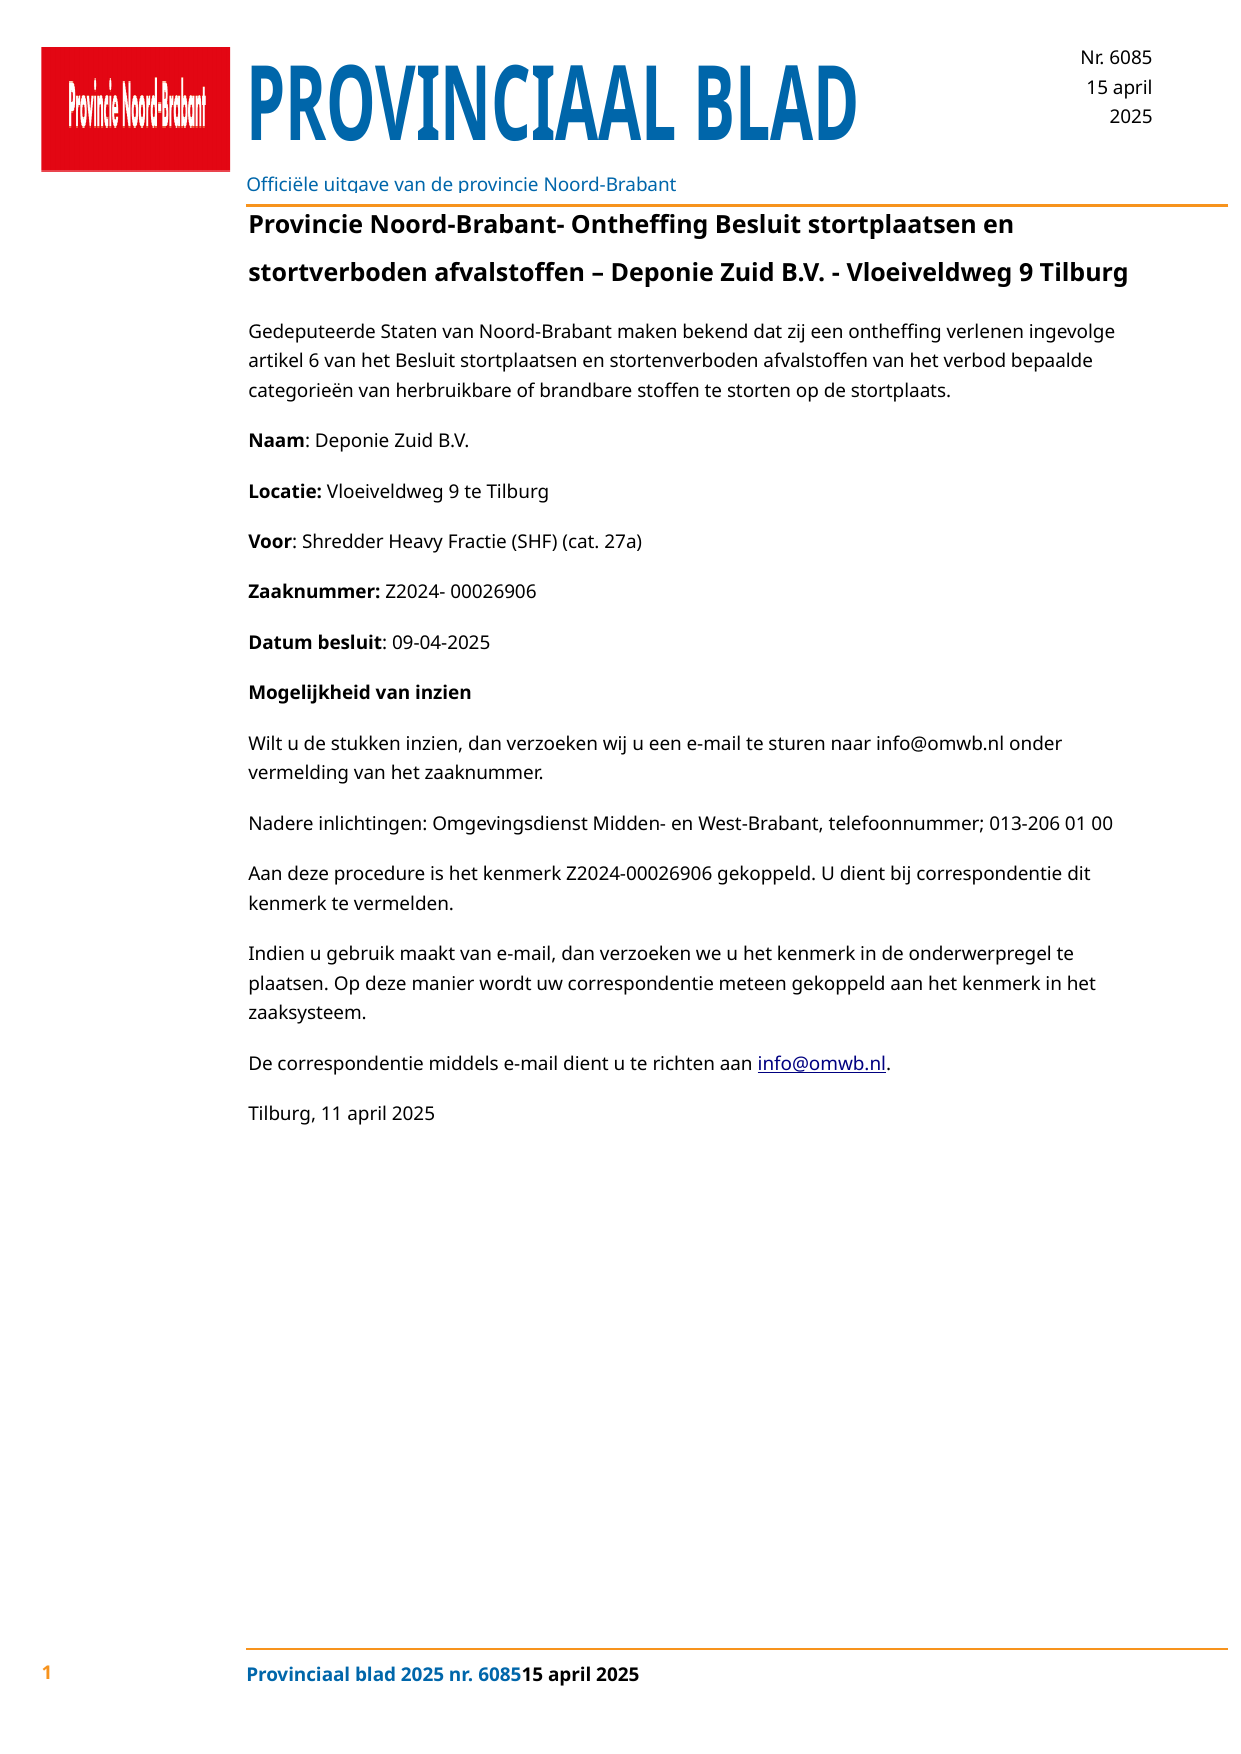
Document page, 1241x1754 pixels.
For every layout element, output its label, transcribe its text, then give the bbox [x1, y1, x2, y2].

picture [41, 47, 231, 172]
text Gedeputeerde Staten van Noord-Brabant maken bekend dat zij een ontheffing verlenen ingevolge artikel 6 van het Besluit stortplaatsen en stortenverboden afvalstoffen van het verbod bepaalde categorieën van herbruikbare of brandbare stoffen te storten op de stortplaats. [248, 318, 1152, 403]
text Provincie Noord-Brabant- Ontheffing Besluit stortplaatsen en stortverboden afvalstoffen – Deponie Zuid B.V. - Vloeiveldweg 9 Tilburg [248, 207, 1152, 288]
text Indien u gebruik maakt van e-mail, dan verzoeken we u het kenmerk in de onderwerpregel te plaatsen. Op deze manier wordt uw correspondentie meteen gekoppeld aan het kenmerk in het zaaksysteem. [248, 940, 1152, 1025]
text Voor: Shredder Heavy Fractie (SHF) (cat. 27a) [248, 528, 1152, 554]
text Locatie: Vloeiveldweg 9 te Tilburg [248, 478, 1152, 504]
text Tilburg, 11 april 2025 [248, 1100, 1152, 1126]
text Nadere inlichtingen: Omgevingsdienst Midden- en West-Brabant, telefoonnummer; 013-206 01 00 [248, 810, 1152, 836]
text Aan deze procedure is het kenmerk Z2024-00026906 gekoppeld. U dient bij correspondentie dit kenmerk te vermelden. [248, 860, 1152, 916]
text Mogelijkheid van inzien [248, 679, 1152, 705]
text Datum besluit: 09-04-2025 [248, 629, 1152, 655]
text Wilt u de stukken inzien, dan verzoeken wij u een e-mail te sturen naar info@omwb.nl onder vermelding van het zaaknummer. [248, 730, 1152, 785]
text Naam: Deponie Zuid B.V. [248, 427, 1152, 453]
text Zaaknummer: Z2024- 00026906 [248, 579, 1152, 604]
text De correspondentie middels e-mail dient u te richten aan info@omwb.nl. [248, 1050, 1152, 1076]
